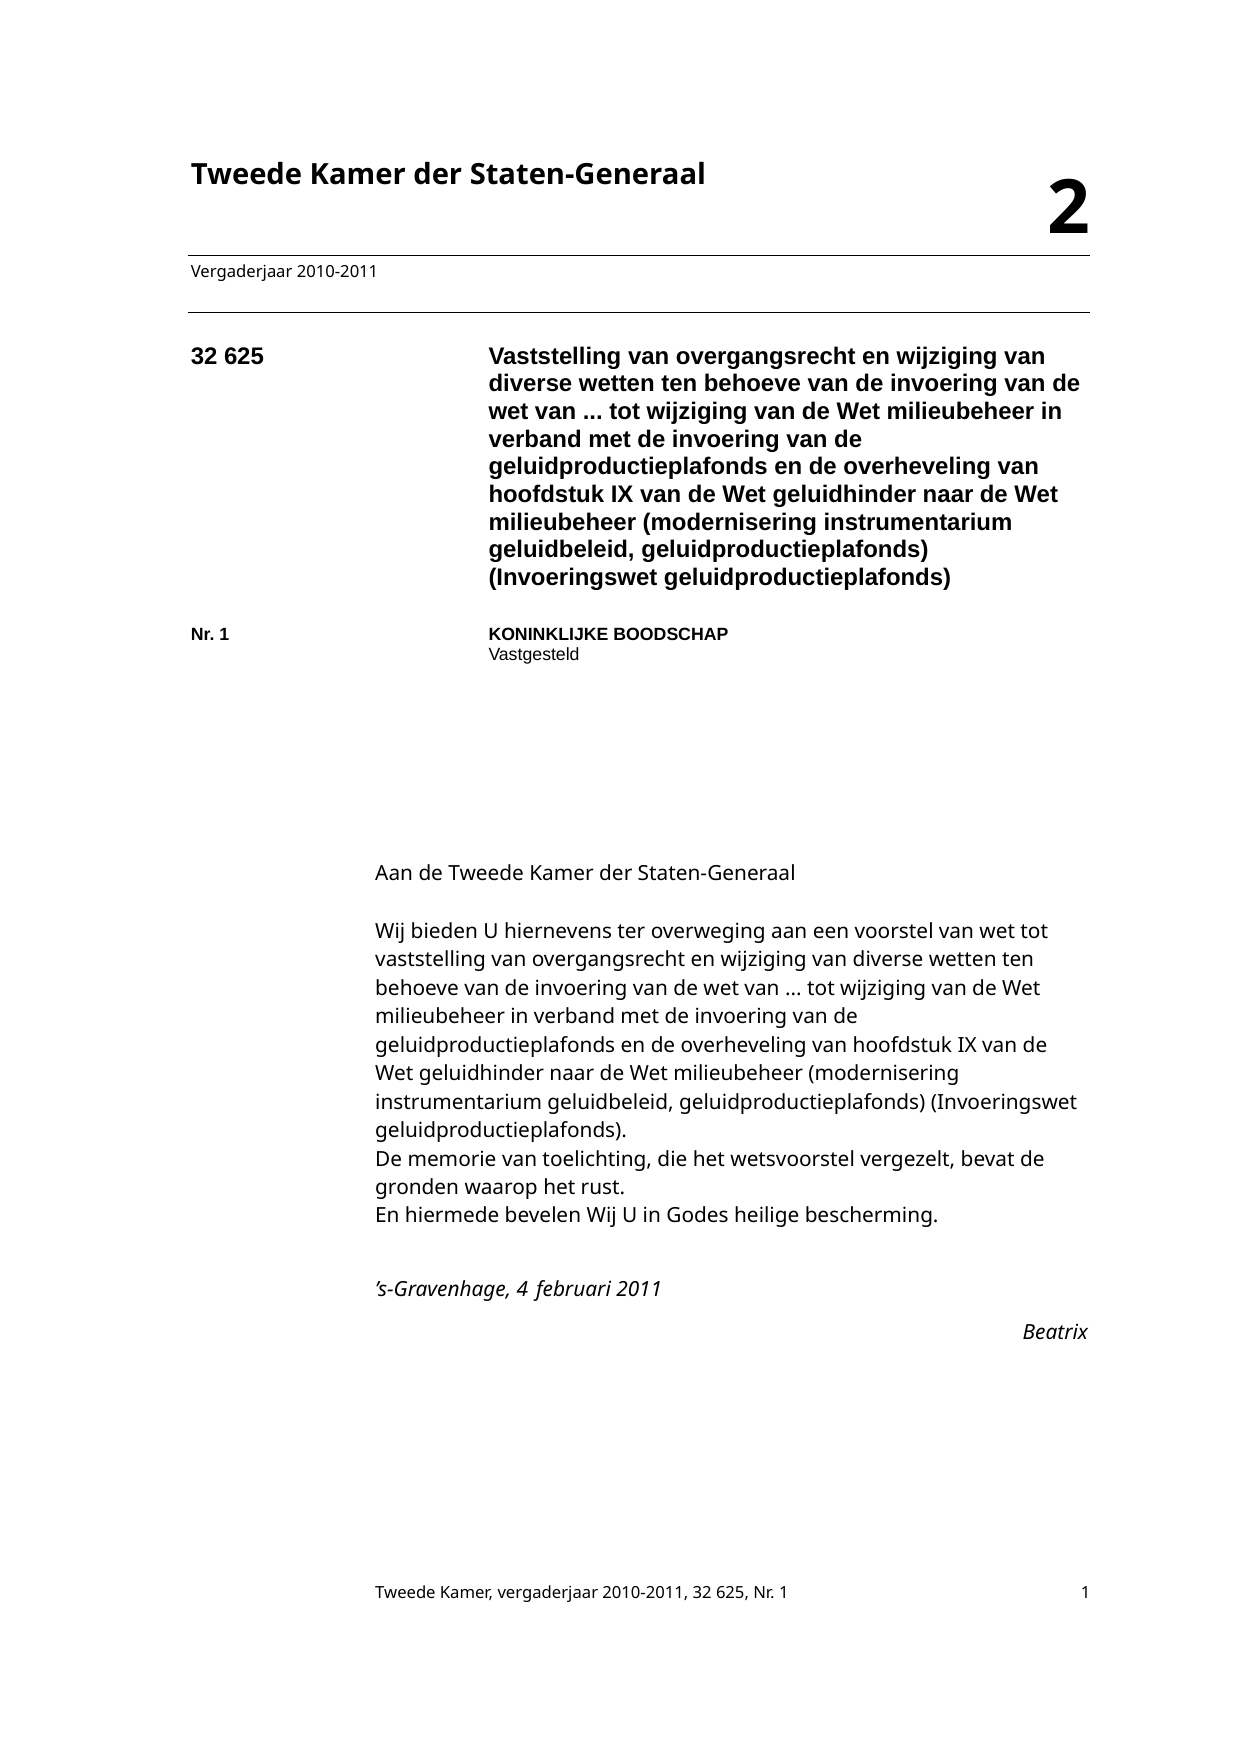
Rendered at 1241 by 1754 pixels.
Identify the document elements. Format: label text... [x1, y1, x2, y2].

table_cell Nr. 1 [188, 620, 485, 739]
table_header 2 [910, 150, 1090, 255]
text Wij bieden U hiernevens ter overweging aan een voorstel van wet tot vaststelling van overgangsrecht en wijziging van diverse wetten ten behoeve van de invoering van de wet van ... tot wijziging van de Wet milieubeheer in verband met de invoering van de geluidproductieplafonds en de overheveling van hoofdstuk IX van de Wet geluidhinder naar de Wet milieubeheer (modernisering instrumentarium geluidbeleid, geluidproductieplafonds) (Invoeringswet geluidproductieplafonds). [375, 916, 1090, 1144]
table_cell [485, 313, 1090, 339]
table_cell Vergaderjaar 2010-2011 [188, 256, 485, 312]
table_cell KONINKLIJKE BOODSCHAP Vastgesteld [485, 620, 1090, 739]
table_cell 32 625 [188, 339, 485, 620]
text En hiermede bevelen Wij U in Godes heilige bescherming. [375, 1201, 1090, 1229]
text Aan de Tweede Kamer der Staten-Generaal [375, 858, 1090, 886]
text De memorie van toelichting, die het wetsvoorstel vergezelt, bevat de gronden waarop het rust. [375, 1144, 1090, 1201]
table_cell [188, 313, 485, 339]
table_cell [485, 256, 1090, 312]
table_cell Vaststelling van overgangsrecht en wijziging van diverse wetten ten behoeve van de invoering van de wet van ... tot wijziging van de Wet milieubeheer in verband met de invoering van de geluidproductieplafonds en de overheveling van hoofdstuk IX van de Wet geluidhinder naar de Wet milieubeheer (modernisering instrumentarium geluidbeleid, geluidproductieplafonds) (Invoeringswet geluidproductieplafonds) [485, 339, 1090, 620]
text Beatrix [375, 1317, 1090, 1346]
text ’s-Gravenhage, 4 februari 2011 [375, 1274, 1090, 1302]
table_header Tweede Kamer der Staten-Generaal [188, 150, 909, 255]
